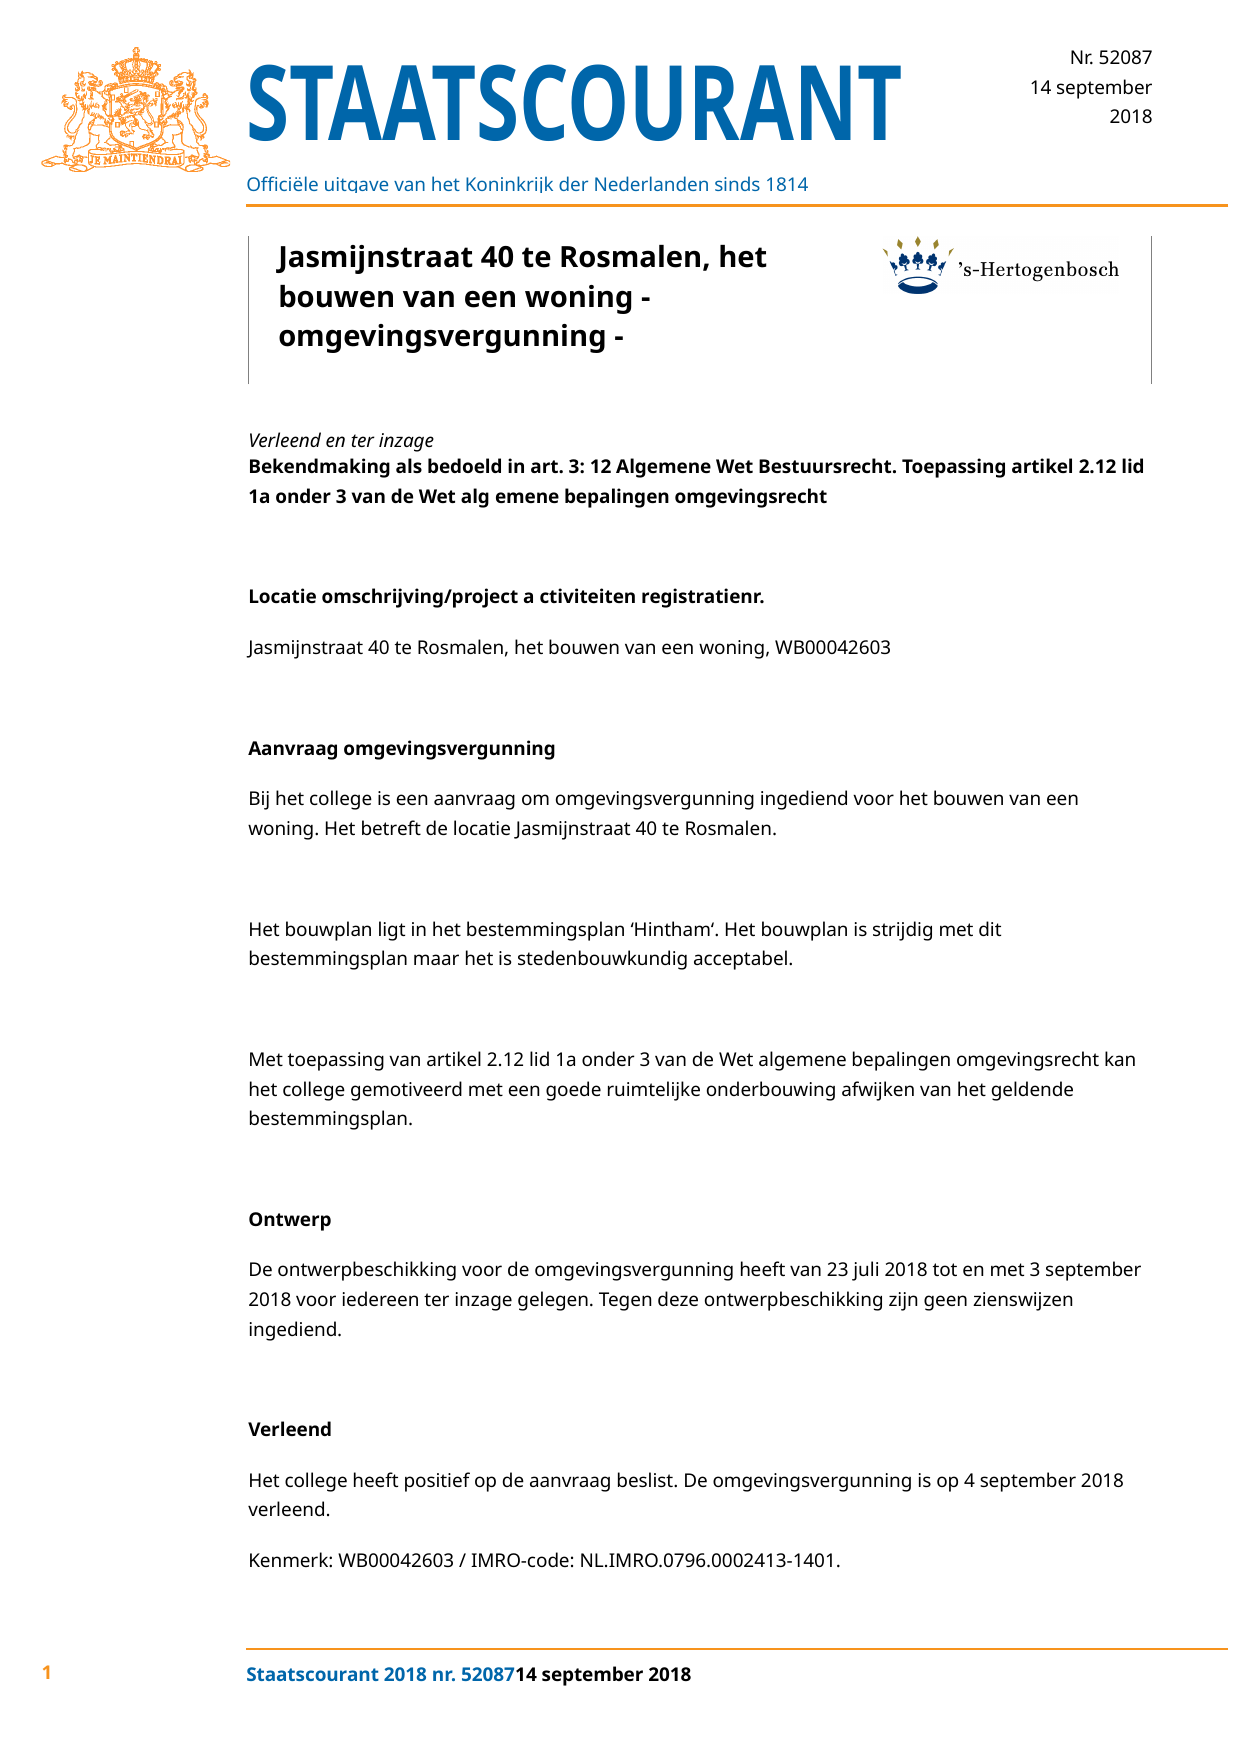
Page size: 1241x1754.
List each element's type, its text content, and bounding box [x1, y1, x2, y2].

picture [41, 47, 231, 172]
text Bij het college is een aanvraag om omgevingsvergunning ingediend voor het bouwen van een woning. Het betreft de locatie Jasmijnstraat 40 te Rosmalen. [248, 785, 1152, 841]
picture [882, 236, 1119, 294]
text Het college heeft positief op de aanvraag beslist. De omgevingsvergunning is op 4 september 2018 verleend. [248, 1467, 1152, 1522]
text Jasmijnstraat 40 te Rosmalen, het bouwen van een woning, WB00042603 [248, 634, 1152, 660]
table_header Jasmijnstraat 40 te Rosmalen, het bouwen van een woning - omgevingsvergunning - [249, 236, 850, 384]
text Bekendmaking als bedoeld in art. 3: 12 Algemene Wet Bestuursrecht. Toepassing artikel 2.12 lid 1a onder 3 van de Wet alg emene bepalingen omgevingsrecht [248, 453, 1152, 508]
table_header [1119, 236, 1151, 293]
text Kenmerk: WB00042603 / IMRO-code: NL.IMRO.0796.0002413-1401. [248, 1547, 1152, 1573]
text De ontwerpbeschikking voor de omgevingsvergunning heeft van 23 juli 2018 tot en met 3 september 2018 voor iedereen ter inzage gelegen. Tegen deze ontwerpbeschikking zijn geen zienswijzen ingediend. [248, 1257, 1152, 1341]
text Het bouwplan ligt in het bestemmingsplan ‘Hintham‘. Het bouwplan is strijdig met dit bestemmingsplan maar het is stedenbouwkundig acceptabel. [248, 916, 1152, 971]
text Met toepassing van artikel 2.12 lid 1a onder 3 van de Wet algemene bepalingen omgevingsrecht kan het college gemotiveerd met een goede ruimtelijke onderbouwing afwijken van het geldende bestemmingsplan. [248, 1046, 1152, 1131]
text Aanvraag omgevingsvergunning [248, 735, 1152, 761]
text Verleend [248, 1417, 1152, 1442]
text Ontwerp [248, 1206, 1152, 1232]
text Locatie omschrijving/project a ctiviteiten registratienr. [248, 584, 1152, 609]
table_header [850, 236, 882, 293]
table_header [850, 294, 1151, 384]
text Verleend en ter inzage [248, 427, 1152, 453]
